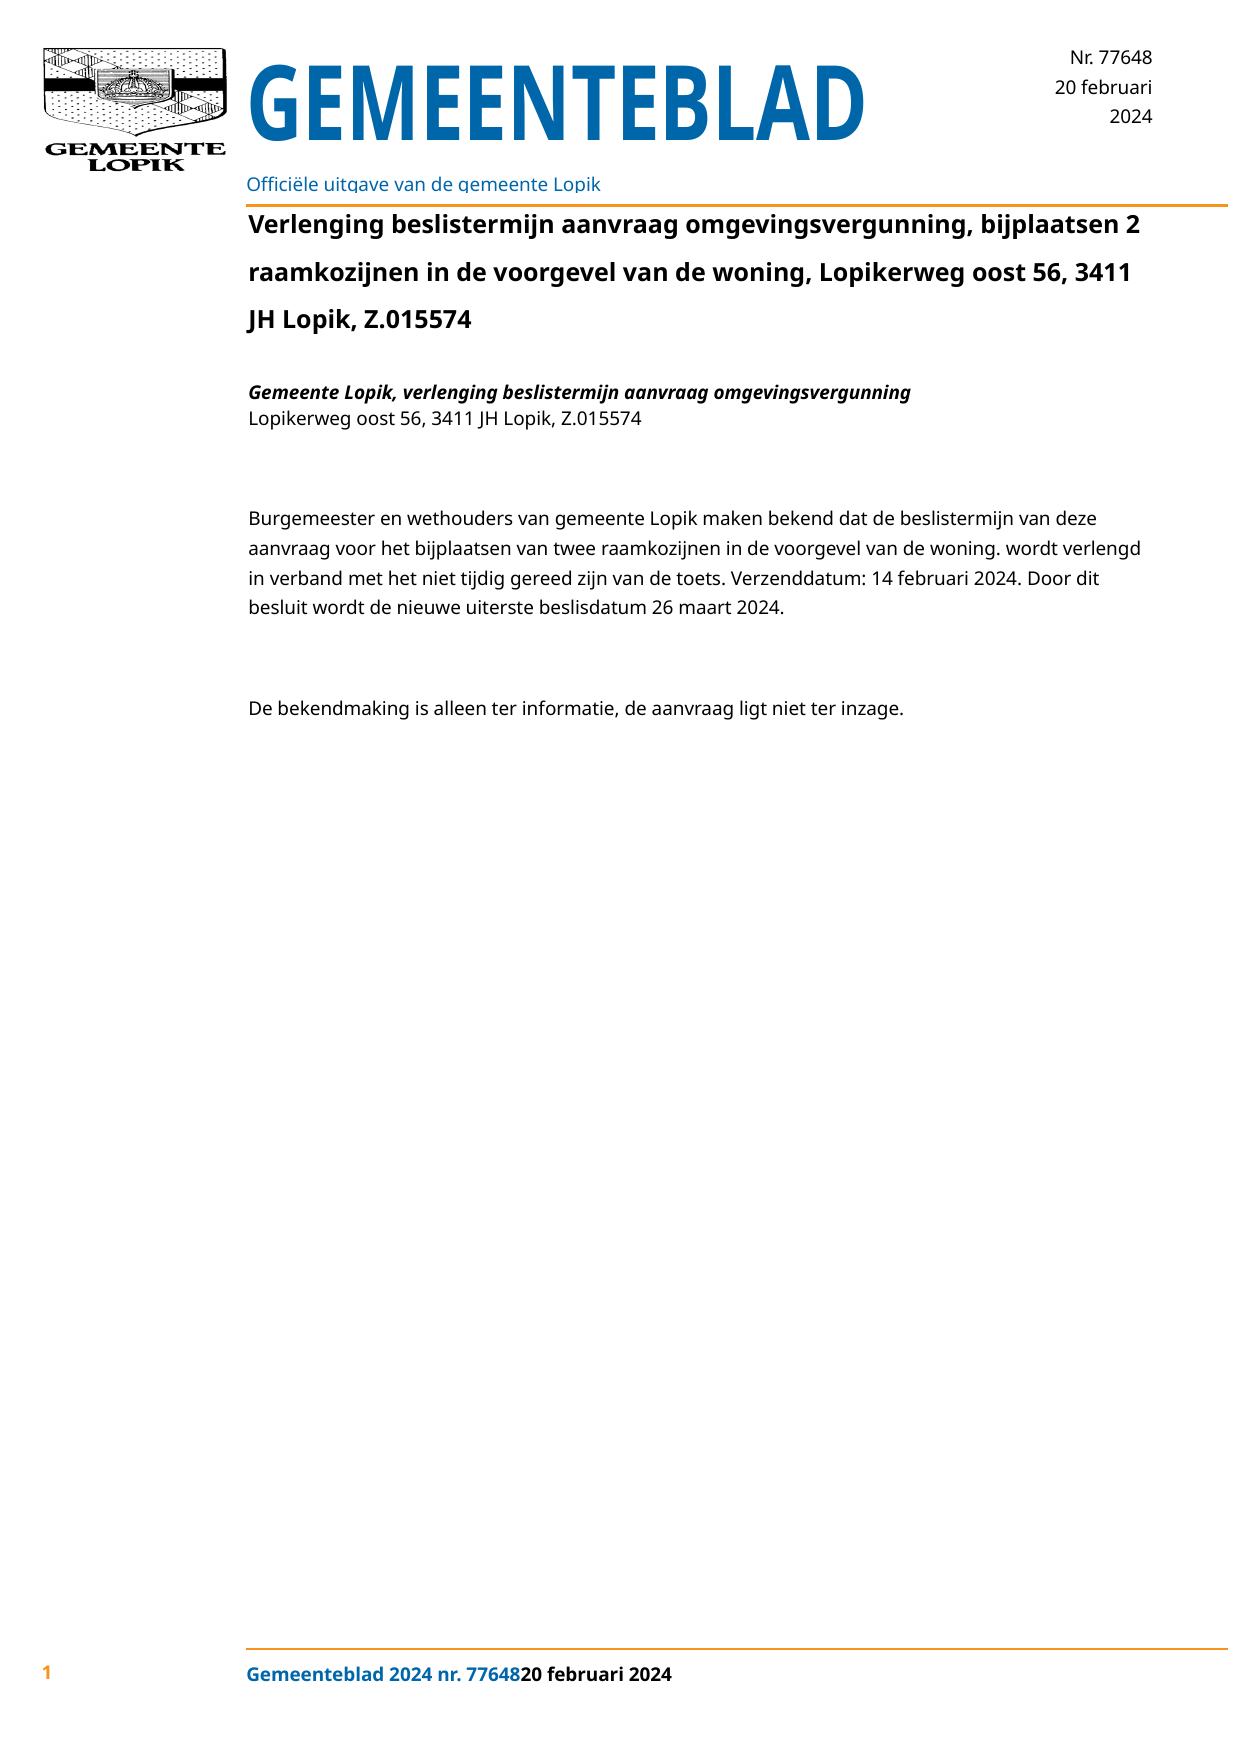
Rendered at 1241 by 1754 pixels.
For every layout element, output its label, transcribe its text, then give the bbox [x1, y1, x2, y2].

text Verlenging beslistermijn aanvraag omgevingsvergunning, bijplaatsen 2 raamkozijnen in de voorgevel van de woning, Lopikerweg oost 56, 3411 JH Lopik, Z.015574 [248, 207, 1152, 336]
text De bekendmaking is alleen ter informatie, de aanvraag ligt niet ter inzage. [248, 695, 1152, 721]
text Lopikerweg oost 56, 3411 JH Lopik, Z.015574 [248, 405, 1152, 431]
text Gemeente Lopik, verlenging beslistermijn aanvraag omgevingsvergunning [248, 379, 1152, 405]
picture [41, 47, 231, 172]
text Burgemeester en wethouders van gemeente Lopik maken bekend dat de beslistermijn van deze aanvraag voor het bijplaatsen van twee raamkozijnen in de voorgevel van de woning. wordt verlengd in verband met het niet tijdig gereed zijn van de toets. Verzenddatum: 14 februari 2024. Door dit besluit wordt de nieuwe uiterste beslisdatum 26 maart 2024. [248, 506, 1152, 620]
